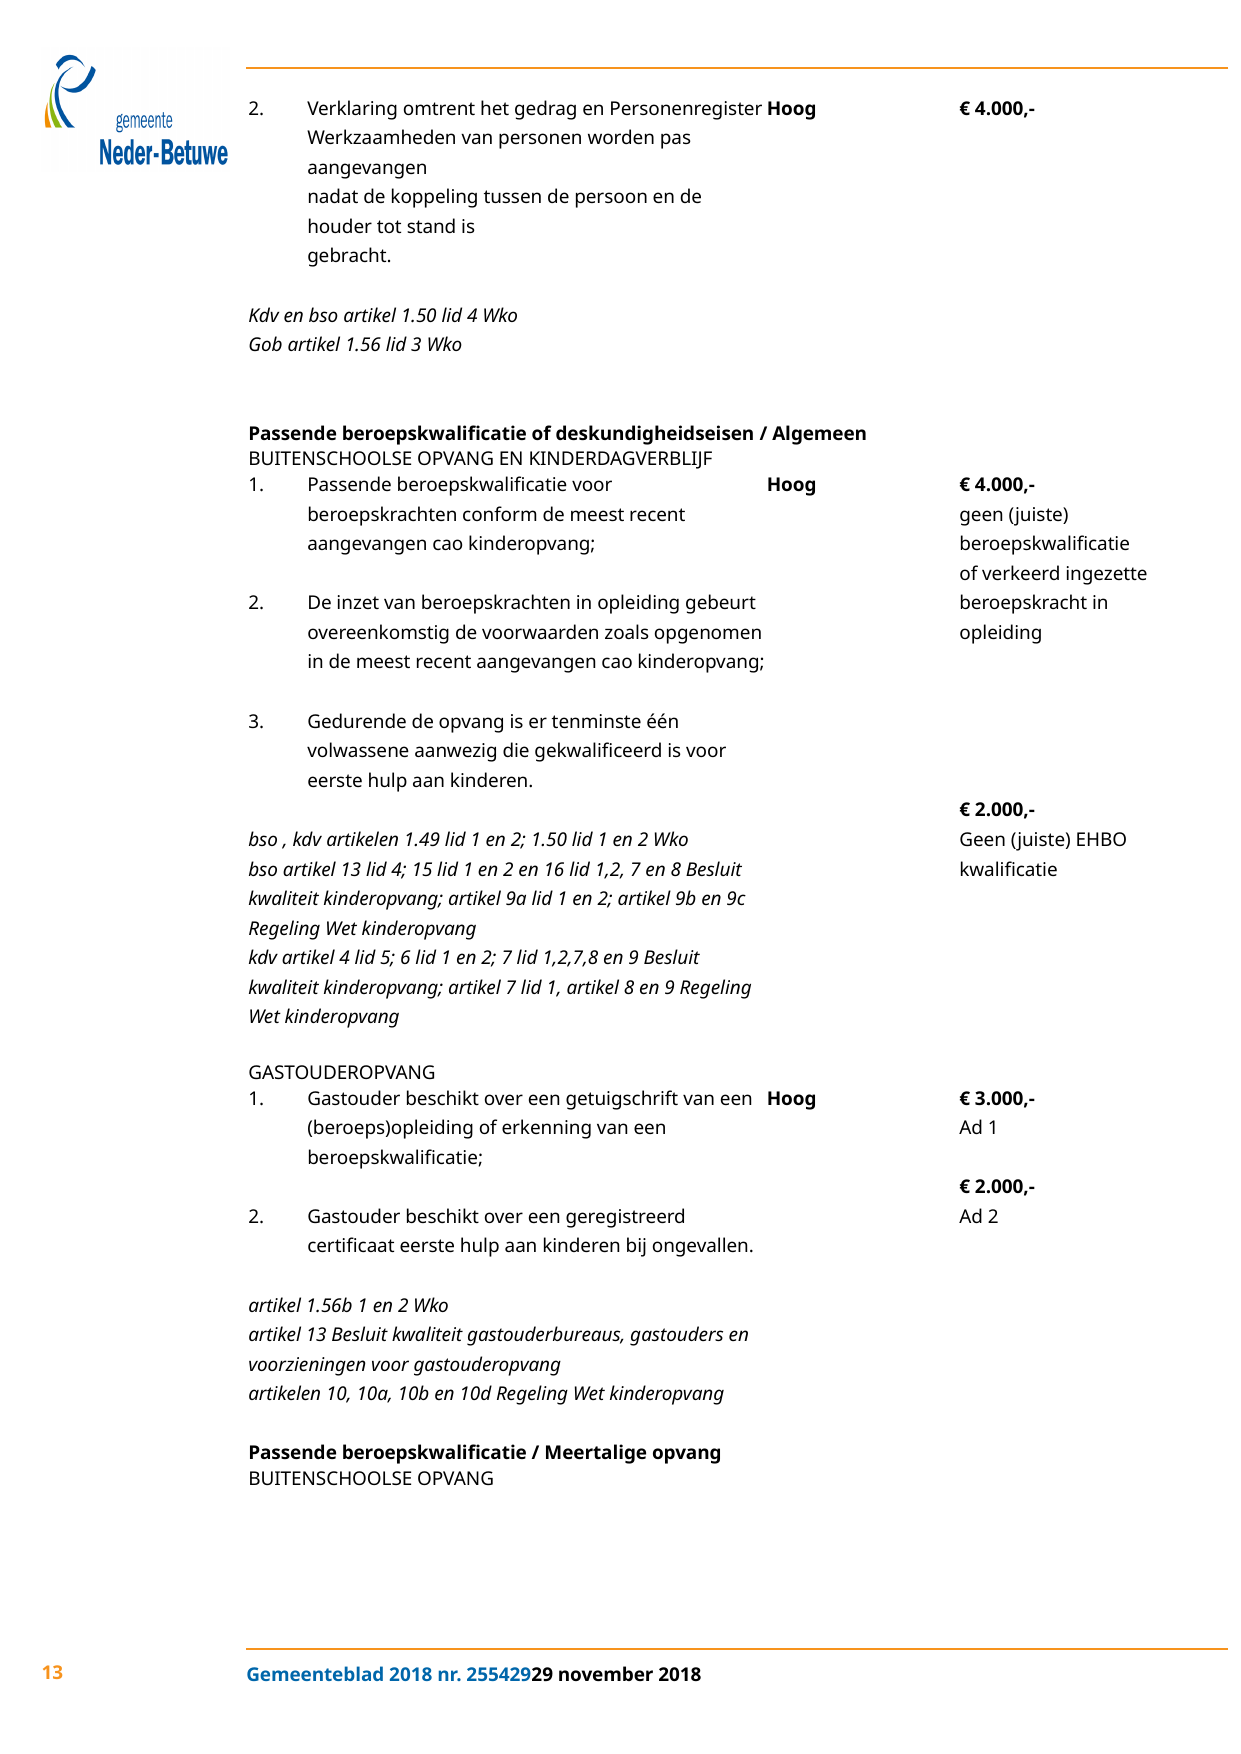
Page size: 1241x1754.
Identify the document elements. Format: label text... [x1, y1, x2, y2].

table_cell Hoog [767, 471, 959, 1059]
table_header Passende beroepskwalificatie / Meertalige opvang [248, 1439, 1152, 1465]
table_cell € 3.000,- Ad 1 € 2.000,- Ad 2 [959, 1085, 1152, 1406]
table_cell GASTOUDEROPVANG [248, 1059, 1152, 1085]
table_cell Passende beroepskwalificatie voor beroepskrachten conform de meest recent aangevangen cao kinderopvang; De inzet van beroepskrachten in opleiding gebeurt overeenkomstig de voorwaarden zoals opgenomen in de meest recent aangevangen cao kinderopvang; Gedurende de opvang is er tenminste één volwassene aanwezig die gekwalificeerd is voor eerste hulp aan kinderen. bso , kdv artikelen 1.49 lid 1 en 2; 1.50 lid 1 en 2 Wko bso artikel 13 lid 4; 15 lid 1 en 2 en 16 lid 1,2, 7 en 8 Besluit kwaliteit kinderopvang; artikel 9a lid 1 en 2; artikel 9b en 9c Regeling Wet kinderopvang kdv artikel 4 lid 5; 6 lid 1 en 2; 7 lid 1,2,7,8 en 9 Besluit kwaliteit kinderopvang; artikel 7 lid 1, artikel 8 en 9 Regeling Wet kinderopvang [248, 471, 767, 1059]
table_cell Verklaring omtrent het gedrag en Personenregister Werkzaamheden van personen worden pas aangevangen nadat de koppeling tussen de persoon en de houder tot stand is gebracht. Kdv en bso artikel 1.50 lid 4 Wko Gob artikel 1.56 lid 3 Wko [248, 95, 767, 387]
table_cell Gastouder beschikt over een getuigschrift van een (beroeps)opleiding of erkenning van een beroepskwalificatie; Gastouder beschikt over een geregistreerd certificaat eerste hulp aan kinderen bij ongevallen. artikel 1.56b 1 en 2 Wko artikel 13 Besluit kwaliteit gastouderbureaus, gastouders en voorzieningen voor gastouderopvang artikelen 10, 10a, 10b en 10d Regeling Wet kinderopvang [248, 1085, 767, 1406]
table_cell Hoog [767, 1085, 959, 1406]
table_cell BUITENSCHOOLSE OPVANG EN KINDERDAGVERBLIJF [248, 445, 1152, 471]
table_cell BUITENSCHOOLSE OPVANG [248, 1465, 1152, 1491]
table_cell € 4.000,- [959, 95, 1152, 387]
table_header Passende beroepskwalificatie of deskundigheidseisen / Algemeen [248, 420, 1152, 445]
table_cell € 4.000,- geen (juiste) beroepskwalificatie of verkeerd ingezette beroepskracht in opleiding € 2.000,- Geen (juiste) EHBO kwalificatie [959, 471, 1152, 1059]
table_cell Hoog [767, 95, 959, 387]
picture [41, 47, 231, 172]
